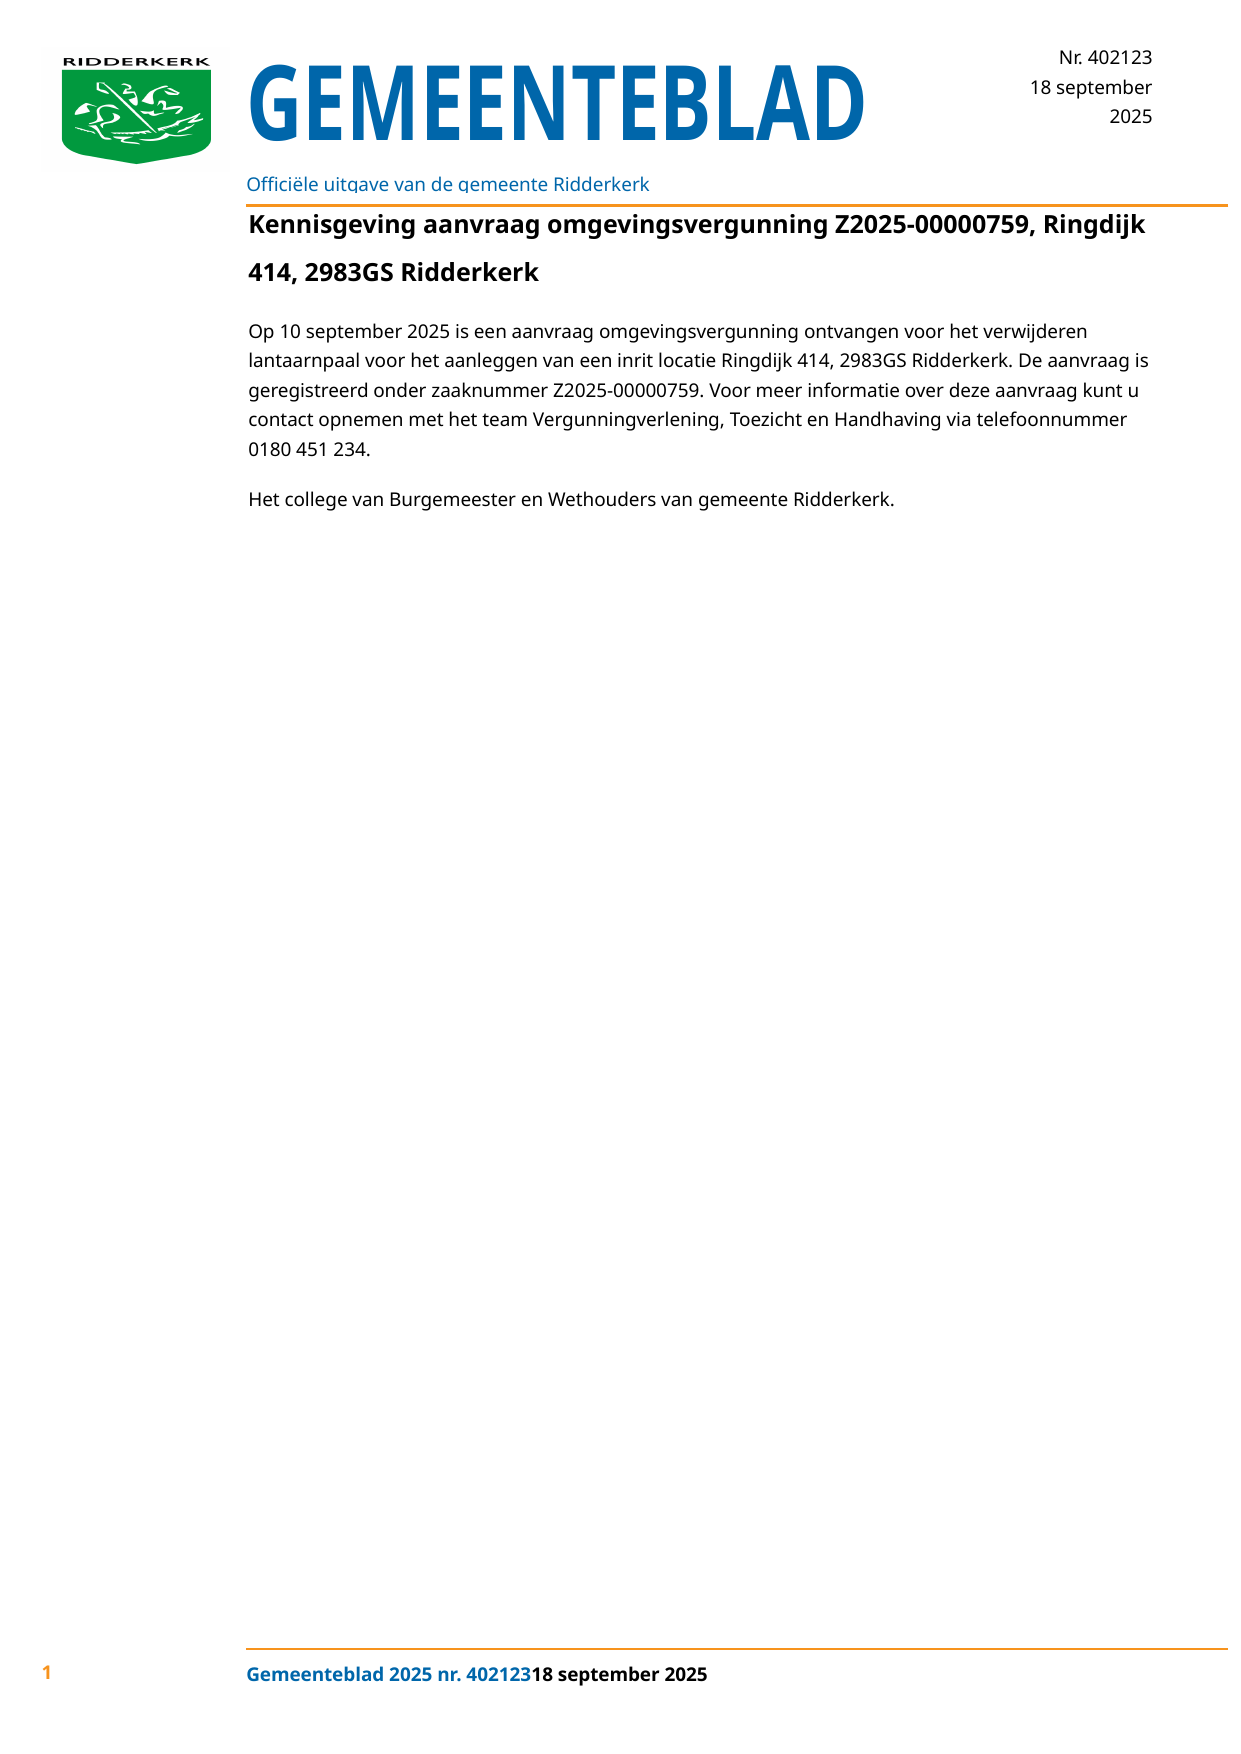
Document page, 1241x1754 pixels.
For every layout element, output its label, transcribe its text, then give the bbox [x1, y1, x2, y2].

text Kennisgeving aanvraag omgevingsvergunning Z2025-00000759, Ringdijk 414, 2983GS Ridderkerk [248, 207, 1152, 288]
text Het college van Burgemeester en Wethouders van gemeente Ridderkerk. [248, 487, 1152, 512]
picture [41, 47, 231, 172]
text Op 10 september 2025 is een aanvraag omgevingsvergunning ontvangen voor het verwijderen lantaarnpaal voor het aanleggen van een inrit locatie Ringdijk 414, 2983GS Ridderkerk. De aanvraag is geregistreerd onder zaaknummer Z2025-00000759. Voor meer informatie over deze aanvraag kunt u contact opnemen met het team Vergunningverlening, Toezicht en Handhaving via telefoonnummer 0180 451 234. [248, 318, 1152, 462]
